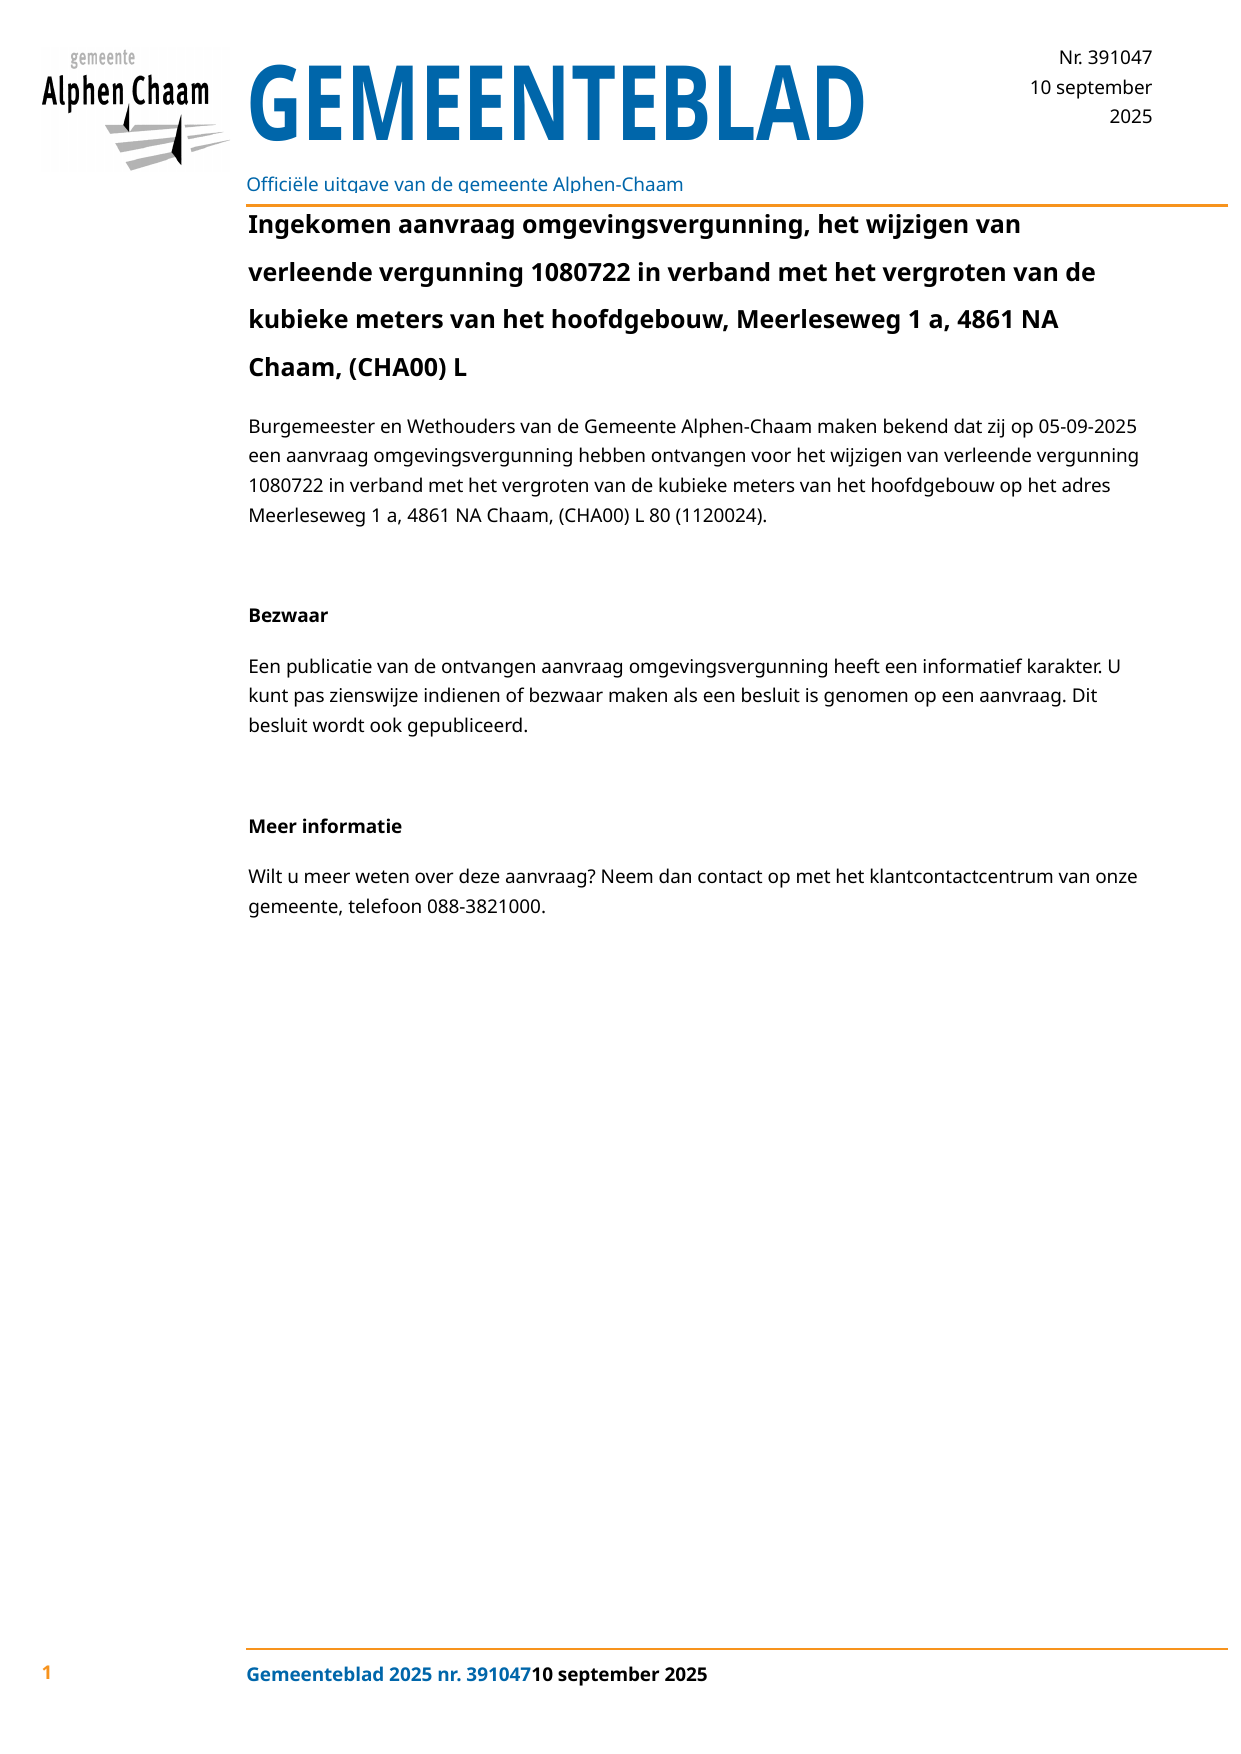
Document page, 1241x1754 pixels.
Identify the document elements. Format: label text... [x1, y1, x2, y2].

text Een publicatie van de ontvangen aanvraag omgevingsvergunning heeft een informatief karakter. U kunt pas zienswijze indienen of bezwaar maken als een besluit is genomen op een aanvraag. Dit besluit wordt ook gepubliceerd. [248, 653, 1152, 738]
text Bezwaar [248, 603, 1152, 628]
picture [41, 47, 231, 172]
text Wilt u meer weten over deze aanvraag? Neem dan contact op met het klantcontactcentrum van onze gemeente, telefoon 088-3821000. [248, 863, 1152, 919]
text Meer informatie [248, 813, 1152, 839]
text Ingekomen aanvraag omgevingsvergunning, het wijzigen van verleende vergunning 1080722 in verband met het vergroten van de kubieke meters van het hoofdgebouw, Meerleseweg 1 a, 4861 NA Chaam, (CHA00) L [248, 207, 1152, 384]
text Burgemeester en Wethouders van de Gemeente Alphen-Chaam maken bekend dat zij op 05-09-2025 een aanvraag omgevingsvergunning hebben ontvangen voor het wijzigen van verleende vergunning 1080722 in verband met het vergroten van de kubieke meters van het hoofdgebouw op het adres Meerleseweg 1 a, 4861 NA Chaam, (CHA00) L 80 (1120024). [248, 413, 1152, 528]
